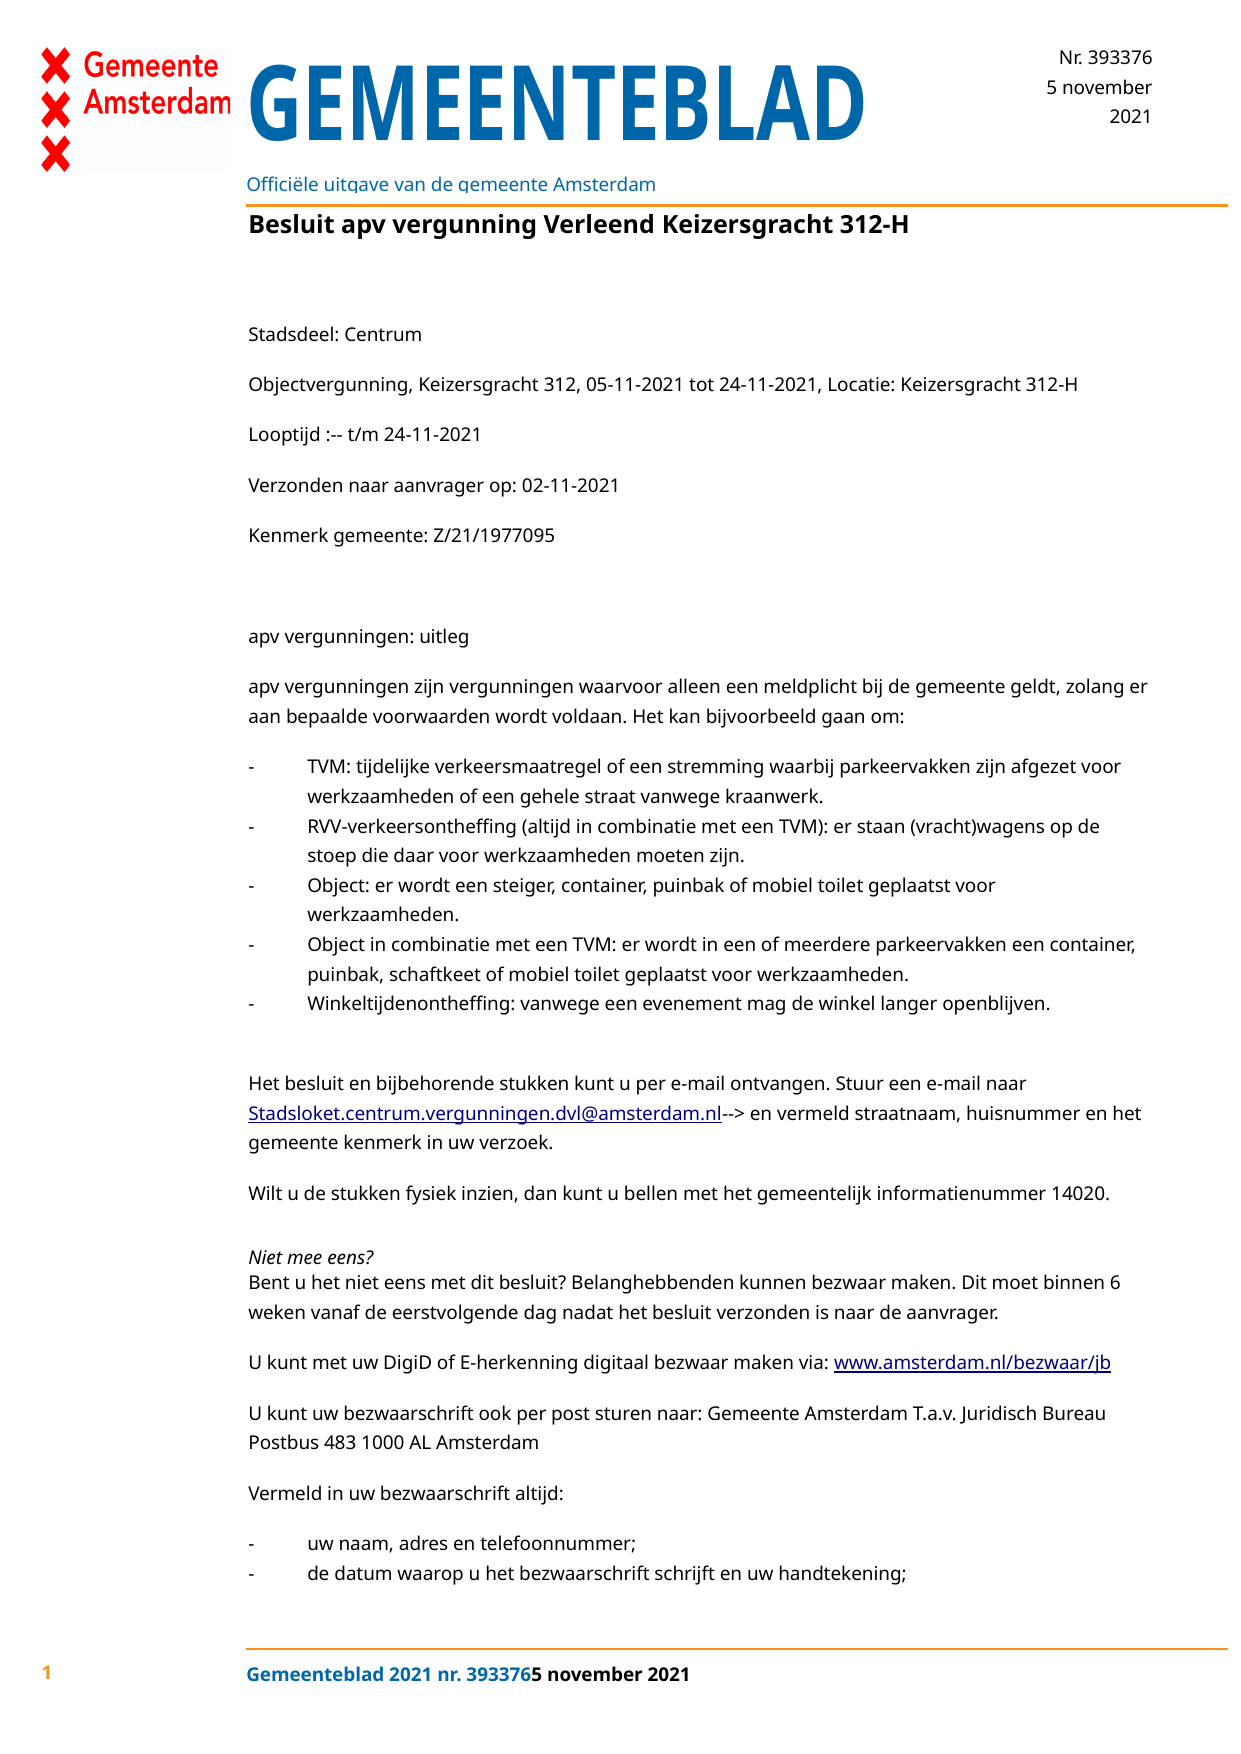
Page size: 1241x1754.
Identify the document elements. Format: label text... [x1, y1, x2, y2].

list RVV-verkeersontheffing (altijd in combinatie met een TVM): er staan (vracht)wagens op de stoep die daar voor werkzaamheden moeten zijn. [248, 813, 1152, 868]
text Vermeld in uw bezwaarschrift altijd: [248, 1480, 1152, 1506]
list uw naam, adres en telefoonnummer; [248, 1530, 1152, 1556]
text Besluit apv vergunning Verleend Keizersgracht 312-H [248, 207, 1152, 241]
text Bent u het niet eens met dit besluit? Belanghebbenden kunnen bezwaar maken. Dit moet binnen 6 weken vanaf de eerstvolgende dag nadat het besluit verzonden is naar de aanvrager. [248, 1269, 1152, 1325]
picture [41, 47, 231, 172]
text U kunt met uw DigiD of E-herkenning digitaal bezwaar maken via: www.amsterdam.nl/bezwaar/jb [248, 1349, 1152, 1375]
text Kenmerk gemeente: Z/21/1977095 [248, 522, 1152, 548]
text Het besluit en bijbehorende stukken kunt u per e-mail ontvangen. Stuur een e-mail naar Stadsloket.centrum.vergunningen.dvl@amsterdam.nl--> en vermeld straatnaam, huisnummer en het gemeente kenmerk in uw verzoek. [248, 1070, 1152, 1155]
list de datum waarop u het bezwaarschrift schrijft en uw handtekening; [248, 1560, 1152, 1586]
text apv vergunningen: uitleg [248, 623, 1152, 649]
list TVM: tijdelijke verkeersmaatregel of een stremming waarbij parkeervakken zijn afgezet voor werkzaamheden of een gehele straat vanwege kraanwerk. [248, 754, 1152, 809]
text U kunt uw bezwaarschrift ook per post sturen naar: Gemeente Amsterdam T.a.v. Juridisch Bureau Postbus 483 1000 AL Amsterdam [248, 1400, 1152, 1455]
text Stadsdeel: Centrum [248, 321, 1152, 346]
text Verzonden naar aanvrager op: 02-11-2021 [248, 472, 1152, 498]
text Wilt u de stukken fysiek inzien, dan kunt u bellen met het gemeentelijk informatienummer 14020. [248, 1180, 1152, 1206]
list Object: er wordt een steiger, container, puinbak of mobiel toilet geplaatst voor werkzaamheden. [248, 872, 1152, 927]
list Object in combinatie met een TVM: er wordt in een of meerdere parkeervakken een container, puinbak, schaftkeet of mobiel toilet geplaatst voor werkzaamheden. [248, 931, 1152, 986]
text Niet mee eens? [248, 1244, 1152, 1269]
text Looptijd :-- t/m 24-11-2021 [248, 422, 1152, 447]
text Objectvergunning, Keizersgracht 312, 05-11-2021 tot 24-11-2021, Locatie: Keizersgracht 312-H [248, 371, 1152, 397]
list Winkeltijdenontheffing: vanwege een evenement mag de winkel langer openblijven. [248, 990, 1152, 1016]
text apv vergunningen zijn vergunningen waarvoor alleen een meldplicht bij de gemeente geldt, zolang er aan bepaalde voorwaarden wordt voldaan. Het kan bijvoorbeeld gaan om: [248, 674, 1152, 729]
